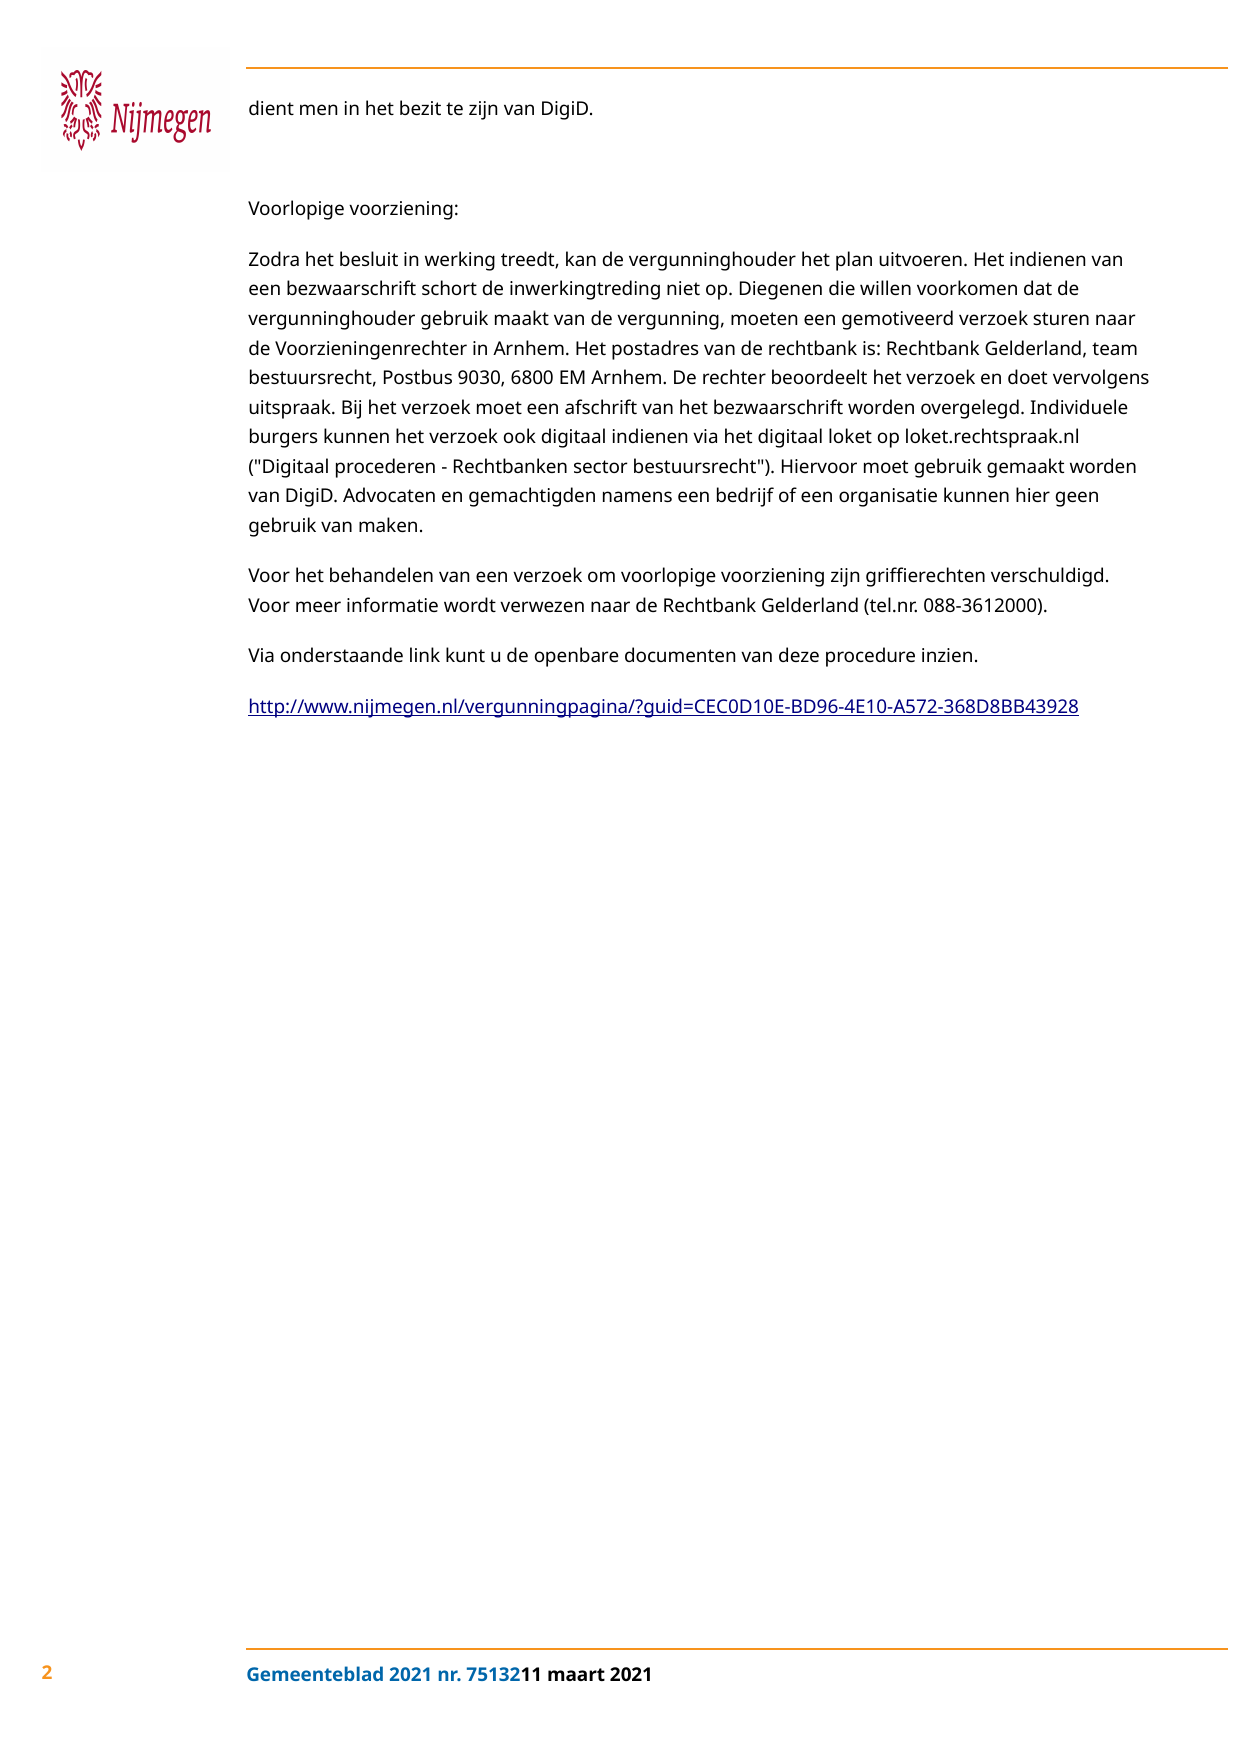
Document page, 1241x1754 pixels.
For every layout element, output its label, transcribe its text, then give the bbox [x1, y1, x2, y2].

text dient men in het bezit te zijn van DigiD. [248, 95, 1152, 121]
text http://www.nijmegen.nl/vergunningpagina/?guid=CEC0D10E-BD96-4E10-A572-368D8BB43928 [248, 693, 1152, 719]
text Voor het behandelen van een verzoek om voorlopige voorziening zijn griffierechten verschuldigd. Voor meer informatie wordt verwezen naar de Rechtbank Gelderland (tel.nr. 088-3612000). [248, 563, 1152, 618]
text Via onderstaande link kunt u de openbare documenten van deze procedure inzien. [248, 643, 1152, 668]
picture [41, 47, 231, 172]
text Zodra het besluit in werking treedt, kan de vergunninghouder het plan uitvoeren. Het indienen van een bezwaarschrift schort de inwerkingtreding niet op. Diegenen die willen voorkomen dat de vergunninghouder gebruik maakt van de vergunning, moeten een gemotiveerd verzoek sturen naar de Voorzieningenrechter in Arnhem. Het postadres van de rechtbank is: Rechtbank Gelderland, team bestuursrecht, Postbus 9030, 6800 EM Arnhem. De rechter beoordeelt het verzoek en doet vervolgens uitspraak. Bij het verzoek moet een afschrift van het bezwaarschrift worden overgelegd. Individuele burgers kunnen het verzoek ook digitaal indienen via het digitaal loket op loket.rechtspraak.nl ("Digitaal procederen - Rechtbanken sector bestuursrecht"). Hiervoor moet gebruik gemaakt worden van DigiD. Advocaten en gemachtigden namens een bedrijf of een organisatie kunnen hier geen gebruik van maken. [248, 246, 1152, 538]
text Voorlopige voorziening: [248, 196, 1152, 221]
